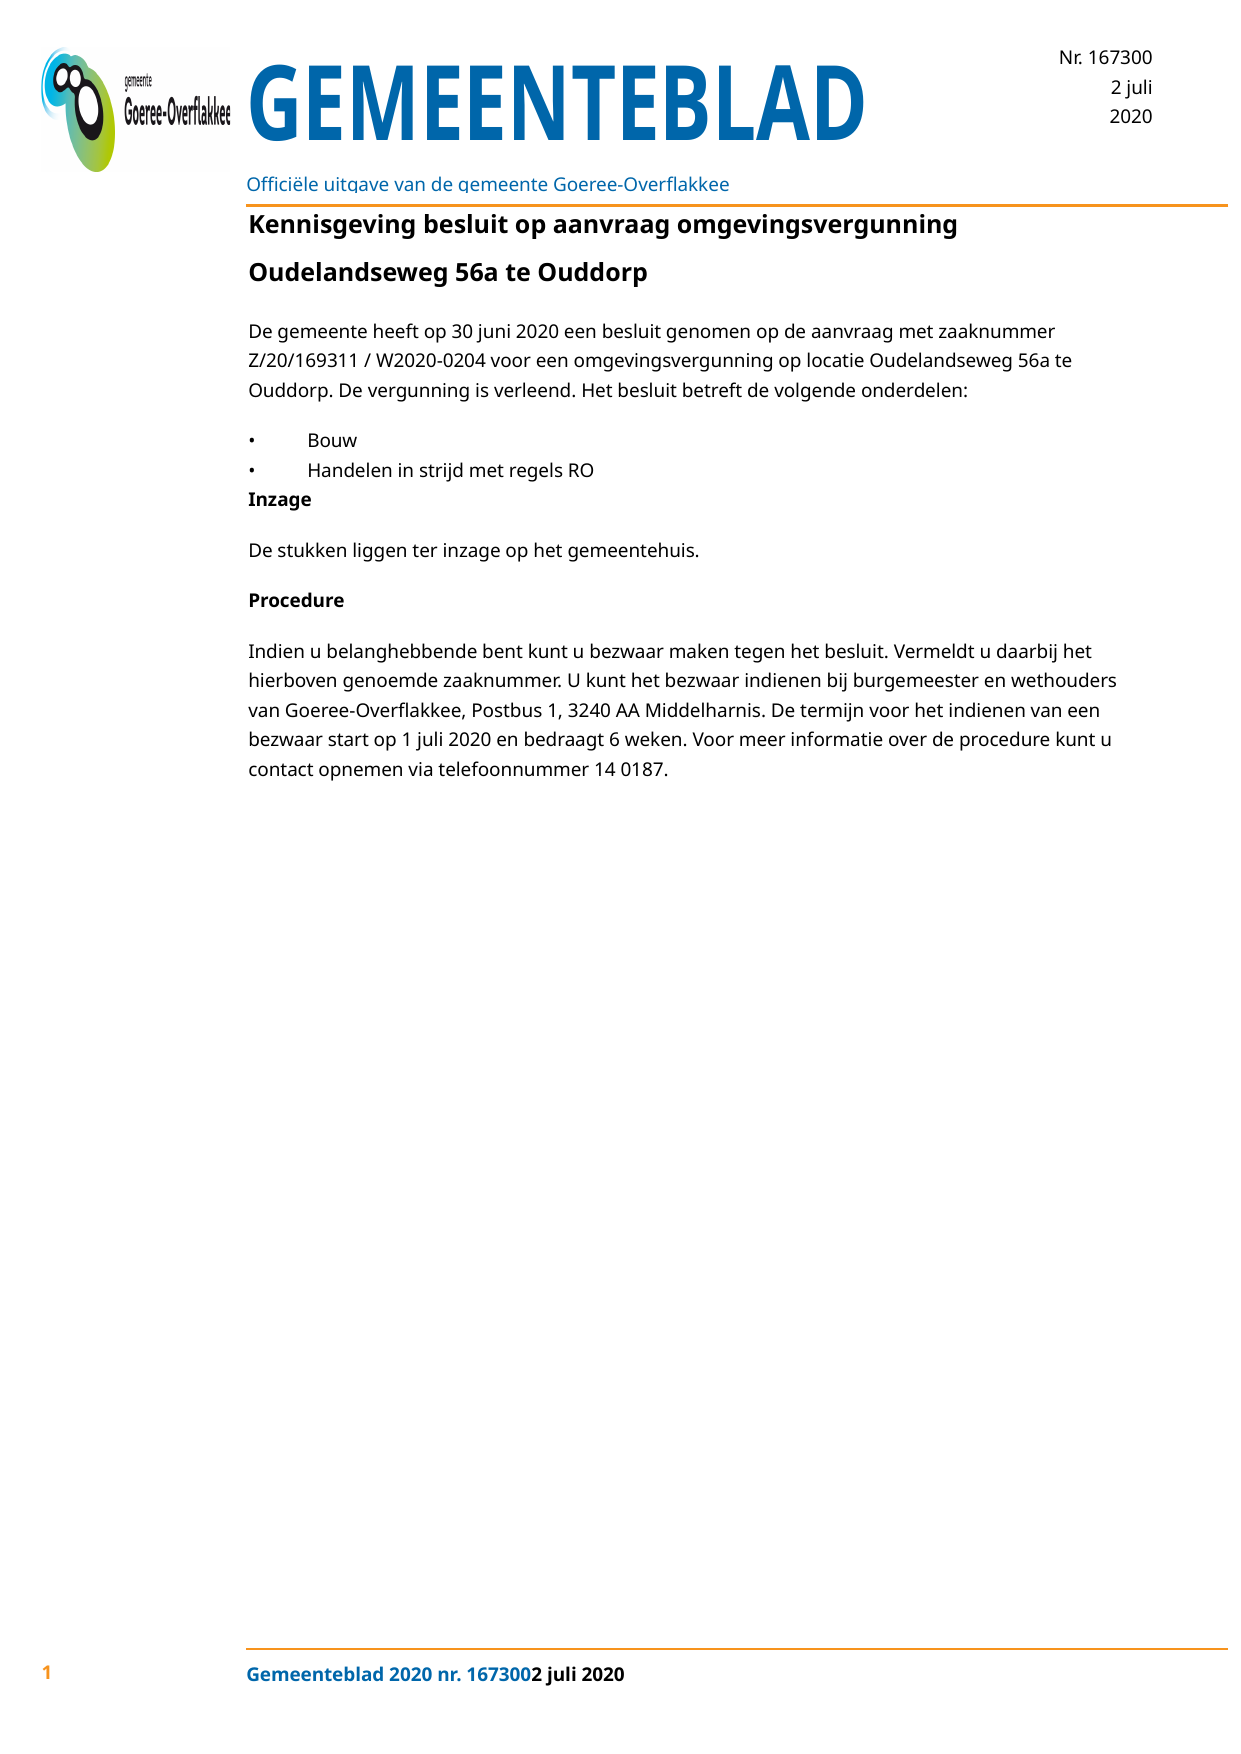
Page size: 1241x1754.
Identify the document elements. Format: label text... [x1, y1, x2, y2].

text De gemeente heeft op 30 juni 2020 een besluit genomen op de aanvraag met zaaknummer Z/20/169311 / W2020-0204 voor een omgevingsvergunning op locatie Oudelandseweg 56a te Ouddorp. De vergunning is verleend. Het besluit betreft de volgende onderdelen: [248, 318, 1152, 403]
text De stukken liggen ter inzage op het gemeentehuis. [248, 537, 1152, 563]
picture [41, 47, 231, 172]
text Kennisgeving besluit op aanvraag omgevingsvergunning Oudelandseweg 56a te Ouddorp [248, 207, 1152, 288]
list Handelen in strijd met regels RO [248, 457, 1152, 483]
text Inzage [248, 487, 1152, 512]
list Bouw [248, 427, 1152, 453]
text Procedure [248, 587, 1152, 613]
text Indien u belanghebbende bent kunt u bezwaar maken tegen het besluit. Vermeldt u daarbij het hierboven genoemde zaaknummer. U kunt het bezwaar indienen bij burgemeester en wethouders van Goeree-Overflakkee, Postbus 1, 3240 AA Middelharnis. De termijn voor het indienen van een bezwaar start op 1 juli 2020 en bedraagt 6 weken. Voor meer informatie over de procedure kunt u contact opnemen via telefoonnummer 14 0187. [248, 638, 1152, 782]
